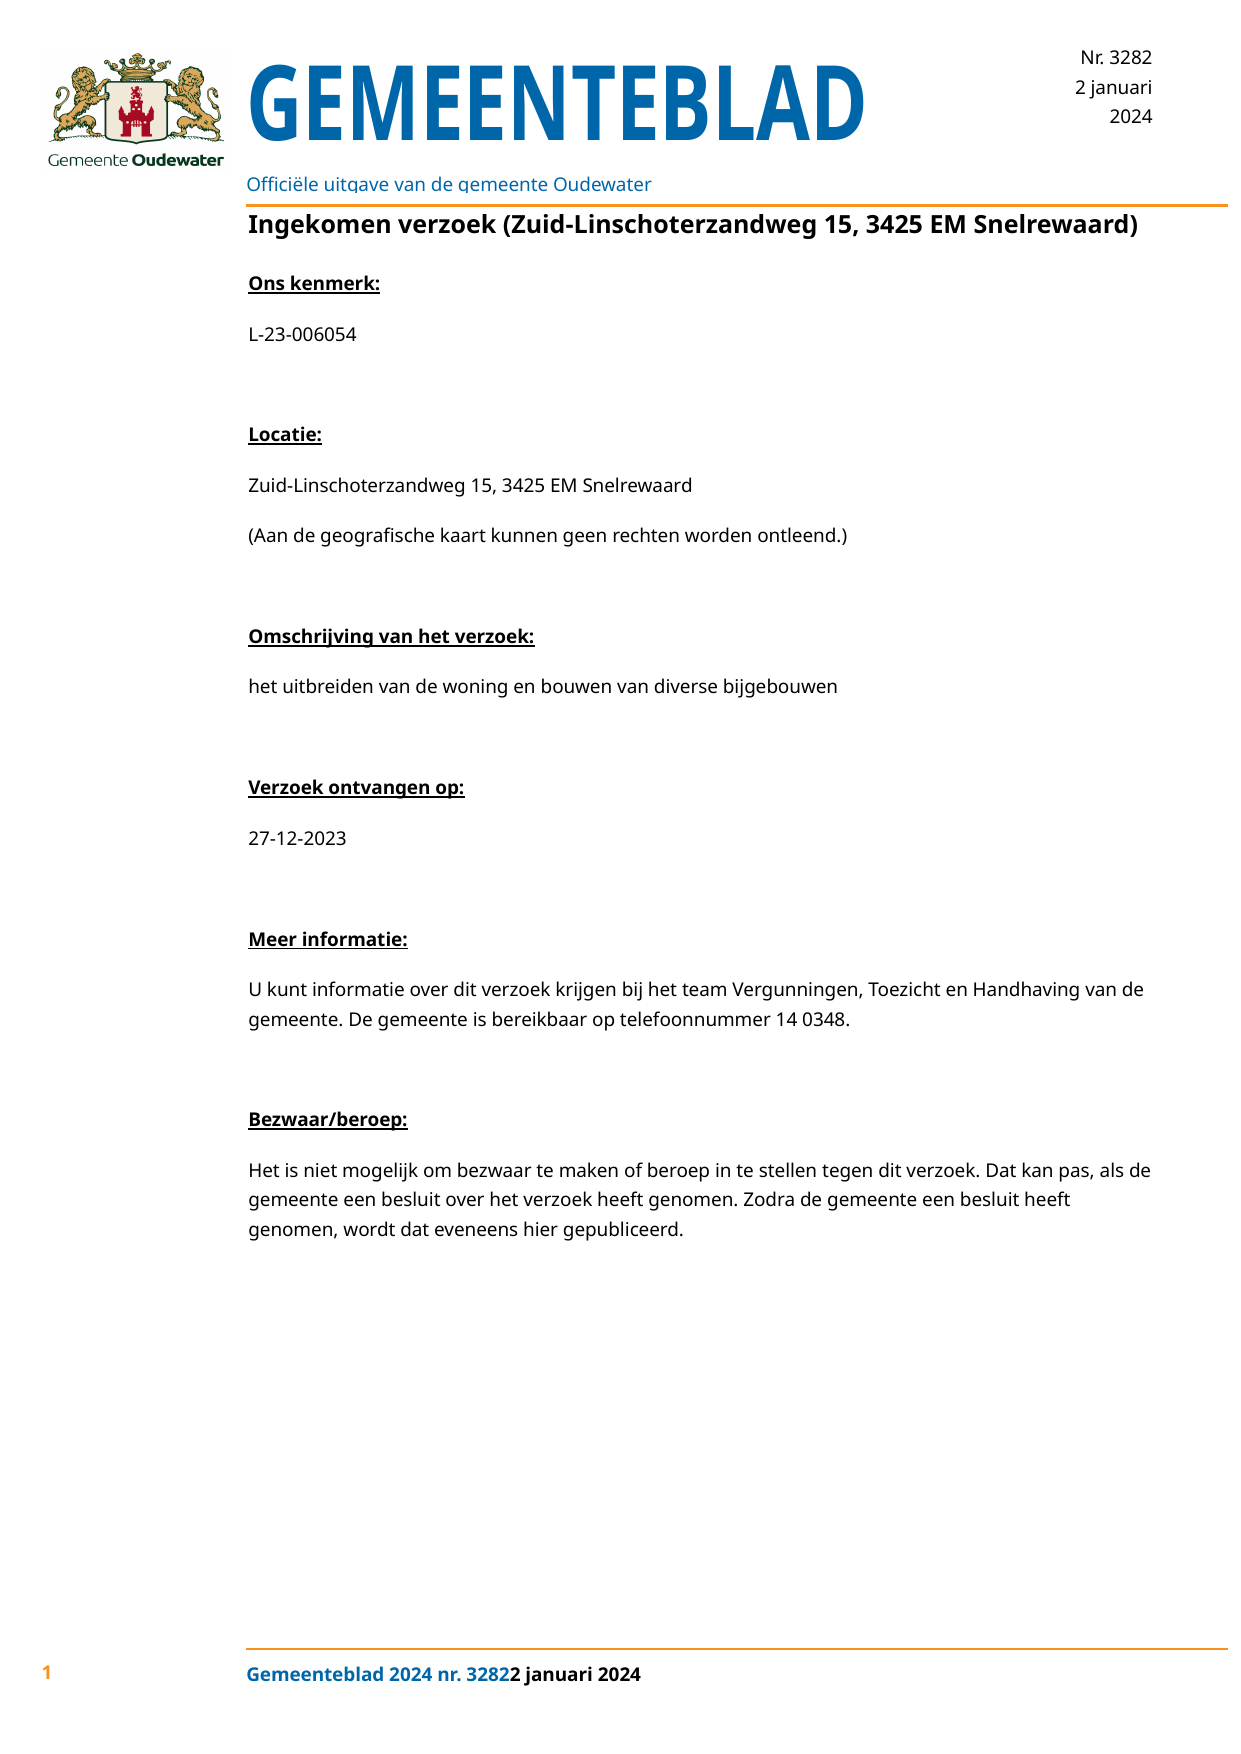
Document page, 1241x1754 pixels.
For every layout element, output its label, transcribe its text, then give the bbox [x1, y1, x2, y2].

text Locatie: [248, 422, 1152, 447]
text Zuid-Linschoterzandweg 15, 3425 EM Snelrewaard [248, 472, 1152, 498]
text (Aan de geografische kaart kunnen geen rechten worden ontleend.) [248, 522, 1152, 548]
text Omschrijving van het verzoek: [248, 623, 1152, 649]
text U kunt informatie over dit verzoek krijgen bij het team Vergunningen, Toezicht en Handhaving van de gemeente. De gemeente is bereikbaar op telefoonnummer 14 0348. [248, 976, 1152, 1031]
text Ons kenmerk: [248, 270, 1152, 296]
text Ingekomen verzoek (Zuid-Linschoterzandweg 15, 3425 EM Snelrewaard) [248, 207, 1152, 241]
text 27-12-2023 [248, 825, 1152, 851]
text Het is niet mogelijk om bezwaar te maken of beroep in te stellen tegen dit verzoek. Dat kan pas, als de gemeente een besluit over het verzoek heeft genomen. Zodra de gemeente een besluit heeft genomen, wordt dat eveneens hier gepubliceerd. [248, 1157, 1152, 1242]
text het uitbreiden van de woning en bouwen van diverse bijgebouwen [248, 674, 1152, 699]
text L-23-006054 [248, 321, 1152, 346]
text Bezwaar/beroep: [248, 1107, 1152, 1132]
picture [41, 47, 231, 172]
text Verzoek ontvangen op: [248, 774, 1152, 800]
text Meer informatie: [248, 926, 1152, 951]
